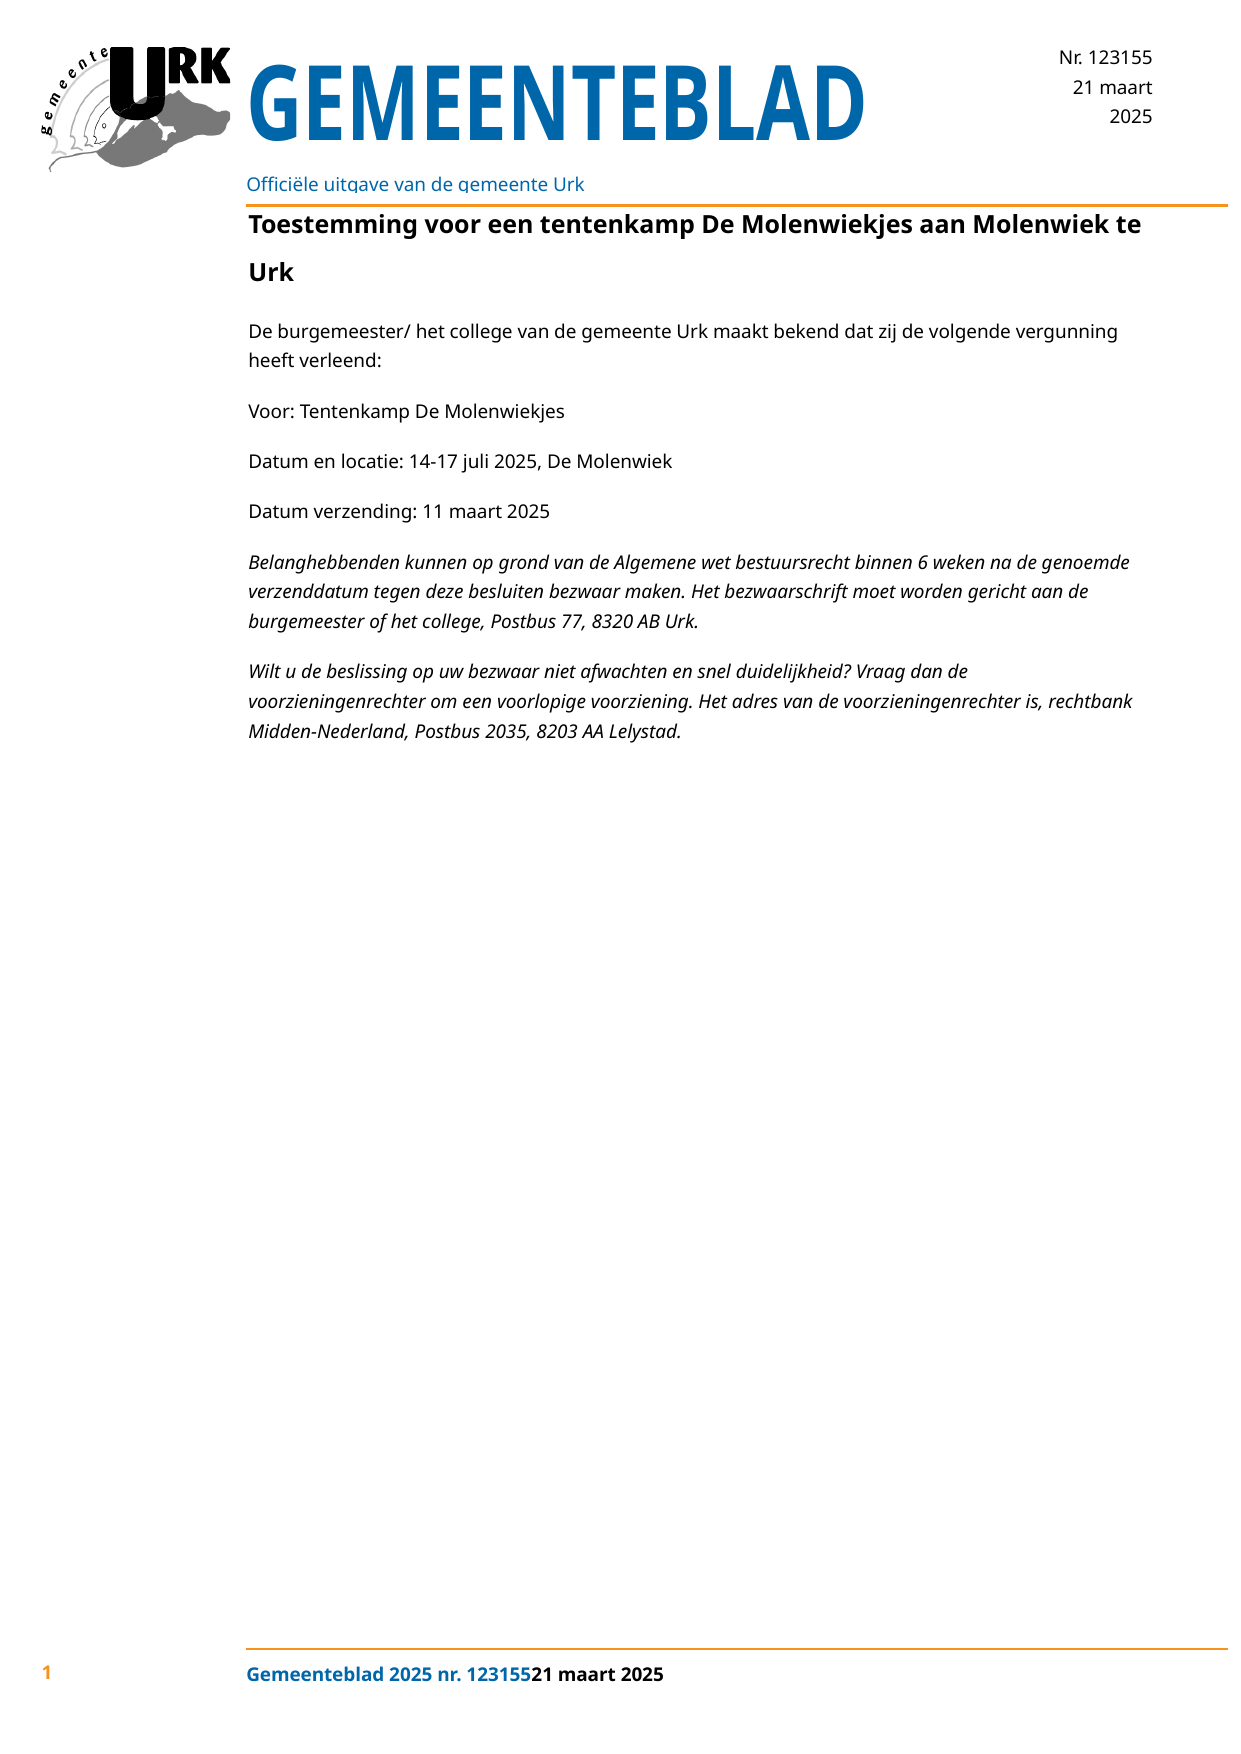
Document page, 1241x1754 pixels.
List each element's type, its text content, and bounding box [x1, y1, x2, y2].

text Wilt u de beslissing op uw bezwaar niet afwachten en snel duidelijkheid? Vraag dan de voorzieningenrechter om een voorlopige voorziening. Het adres van de voorzieningenrechter is, rechtbank Midden-Nederland, Postbus 2035, 8203 AA Lelystad. [248, 659, 1152, 744]
text Toestemming voor een tentenkamp De Molenwiekjes aan Molenwiek te Urk [248, 207, 1152, 288]
text Belanghebbenden kunnen op grond van de Algemene wet bestuursrecht binnen 6 weken na de genoemde verzenddatum tegen deze besluiten bezwaar maken. Het bezwaarschrift moet worden gericht aan de burgemeester of het college, Postbus 77, 8320 AB Urk. [248, 549, 1152, 634]
picture [41, 47, 231, 172]
text De burgemeester/ het college van de gemeente Urk maakt bekend dat zij de volgende vergunning heeft verleend: [248, 318, 1152, 373]
text Voor: Tentenkamp De Molenwiekjes [248, 398, 1152, 424]
text Datum verzending: 11 maart 2025 [248, 499, 1152, 524]
text Datum en locatie: 14-17 juli 2025, De Molenwiek [248, 448, 1152, 474]
